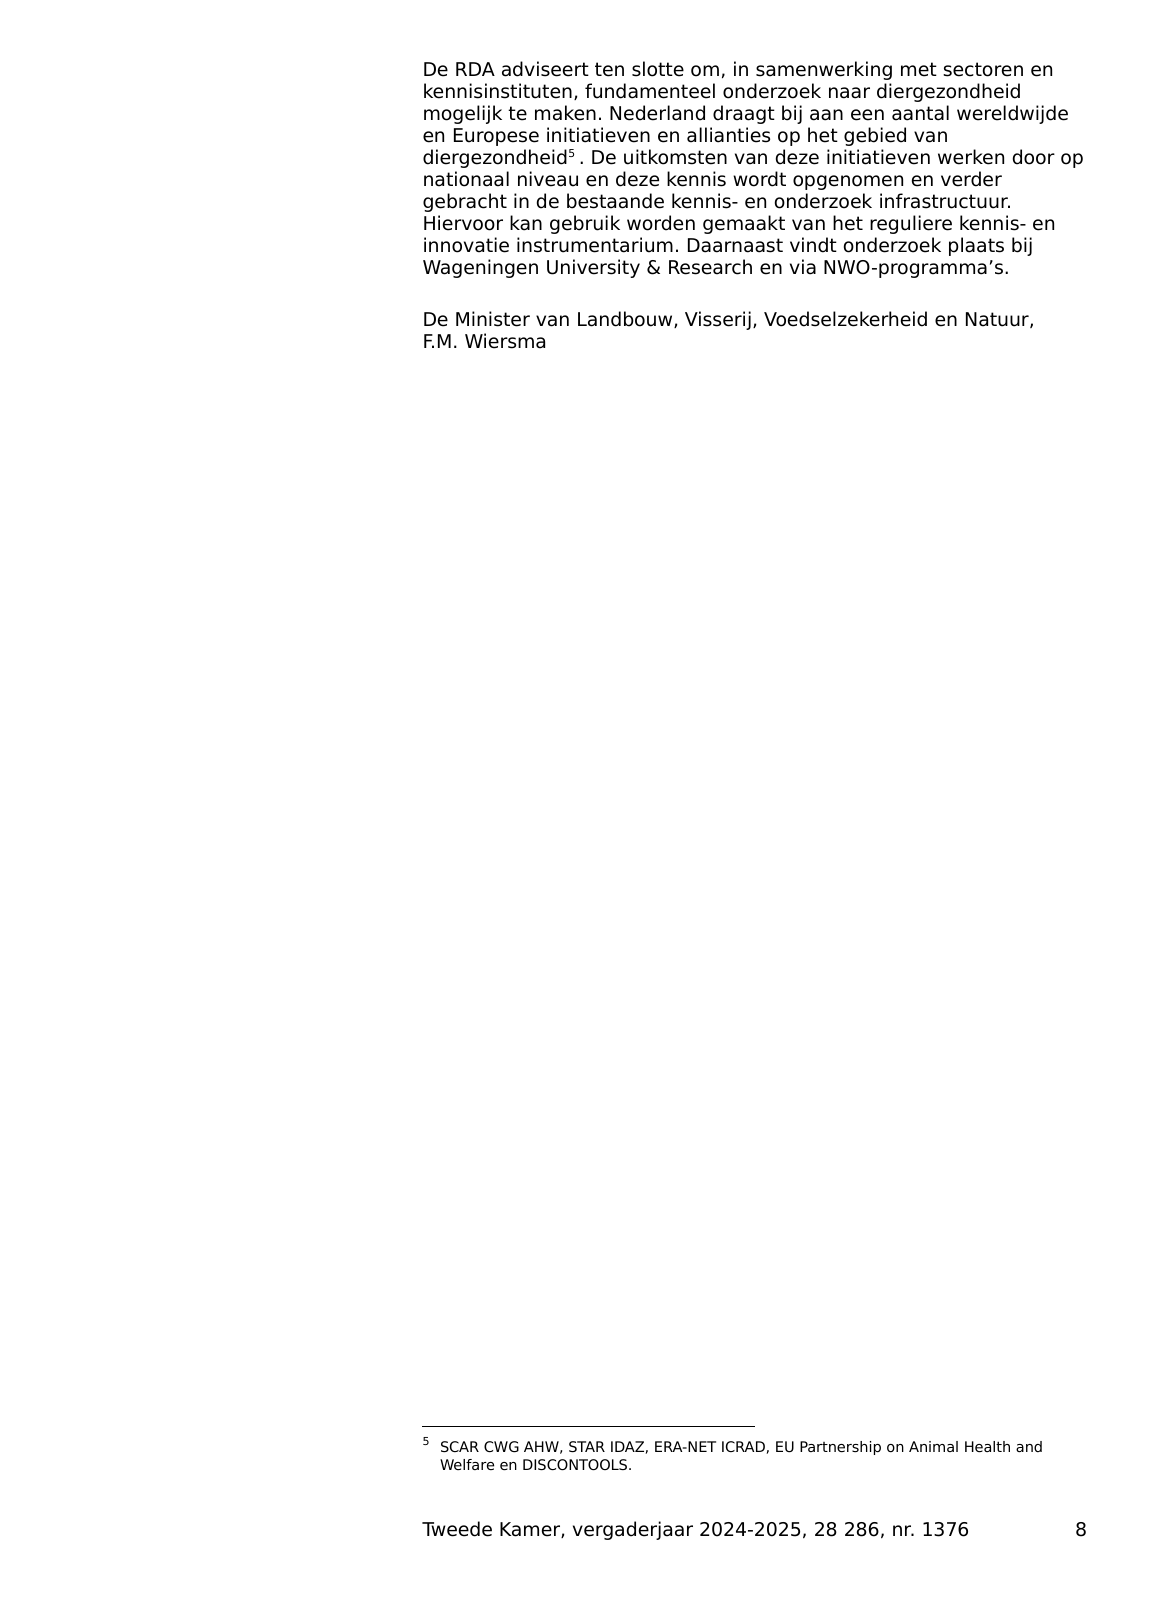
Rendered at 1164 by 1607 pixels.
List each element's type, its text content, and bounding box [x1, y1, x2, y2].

text De Minister van Landbouw, Visserij, Voedselzekerheid en Natuur, F.M. Wiersma [422, 309, 1087, 353]
text SCAR CWG AHW, STAR IDAZ, ERA-NET ICRAD, EU Partnership on Animal Health and Welfare en DISCONTOOLS. [422, 1435, 1087, 1474]
text De RDA adviseert ten slotte om, in samenwerking met sectoren en kennisinstituten, fundamenteel onderzoek naar diergezondheid mogelijk te maken. Nederland draagt bij aan een aantal wereldwijde en Europese initiatieven en allianties op het gebied van diergezondheid. De uitkomsten van deze initiatieven werken door op nationaal niveau en deze kennis wordt opgenomen en verder gebracht in de bestaande kennis- en onderzoek infrastructuur. Hiervoor kan gebruik worden gemaakt van het reguliere kennis- en innovatie instrumentarium. Daarnaast vindt onderzoek plaats bij Wageningen University & Research en via NWO-programma’s. [422, 59, 1087, 279]
